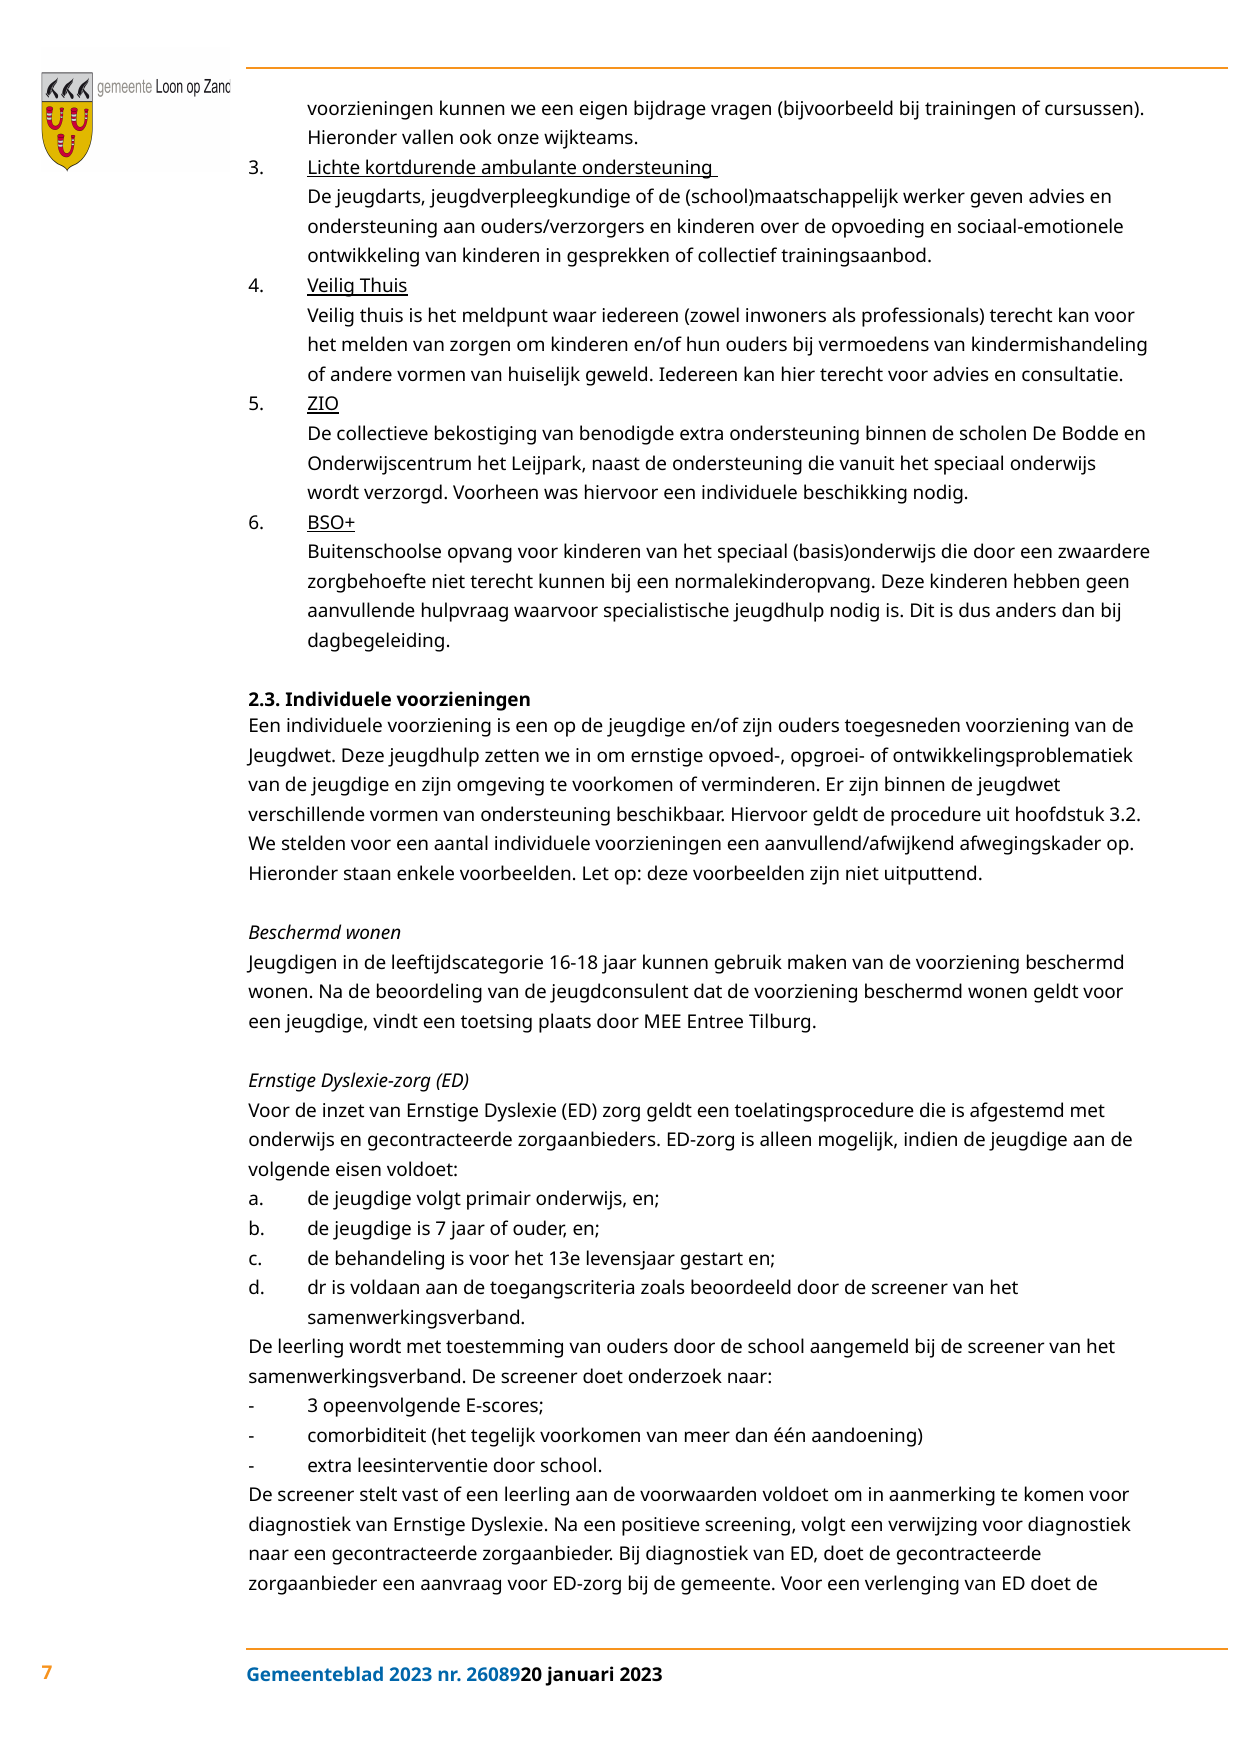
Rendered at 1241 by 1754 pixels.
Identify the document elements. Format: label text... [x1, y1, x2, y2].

list voorzieningen kunnen we een eigen bijdrage vragen (bijvoorbeeld bij trainingen of cursussen). Hieronder vallen ook onze wijkteams. [248, 95, 1152, 150]
text Voor de inzet van Ernstige Dyslexie (ED) zorg geldt een toelatingsprocedure die is afgestemd met onderwijs en gecontracteerde zorgaanbieders. ED-zorg is alleen mogelijk, indien de jeugdige aan de volgende eisen voldoet: [248, 1097, 1152, 1182]
list extra leesinterventie door school. [248, 1452, 1152, 1477]
list Veilig thuis is het meldpunt waar iedereen (zowel inwoners als professionals) terecht kan voor het melden van zorgen om kinderen en/of hun ouders bij vermoedens van kindermishandeling of andere vormen van huiselijk geweld. Iedereen kan hier terecht voor advies en consultatie. [248, 302, 1152, 387]
text Beschermd wonen [248, 919, 1152, 945]
list 3 opeenvolgende E-scores; [248, 1393, 1152, 1418]
list de jeugdige volgt primair onderwijs, en; [248, 1186, 1152, 1211]
list Buitenschoolse opvang voor kinderen van het speciaal (basis)onderwijs die door een zwaardere zorgbehoefte niet terecht kunnen bij een normalekinderopvang. Deze kinderen hebben geen aanvullende hulpvraag waarvoor specialistische jeugdhulp nodig is. Dit is dus anders dan bij dagbegeleiding. [248, 538, 1152, 653]
list De jeugdarts, jeugdverpleegkundige of de (school)maatschappelijk werker geven advies en ondersteuning aan ouders/verzorgers en kinderen over de opvoeding en sociaal-emotionele ontwikkeling van kinderen in gesprekken of collectief trainingsaanbod. [248, 183, 1152, 268]
text 2.3. Individuele voorzieningen [248, 686, 1152, 712]
text Jeugdigen in de leeftijdscategorie 16-18 jaar kunnen gebruik maken van de voorziening beschermd wonen. Na de beoordeling van de jeugdconsulent dat de voorziening beschermd wonen geldt voor een jeugdige, vindt een toetsing plaats door MEE Entree Tilburg. [248, 949, 1152, 1034]
text Een individuele voorziening is een op de jeugdige en/of zijn ouders toegesneden voorziening van de Jeugdwet. Deze jeugdhulp zetten we in om ernstige opvoed-, opgroei- of ontwikkelingsproblematiek van de jeugdige en zijn omgeving te voorkomen of verminderen. Er zijn binnen de jeugdwet verschillende vormen van ondersteuning beschikbaar. Hiervoor geldt de procedure uit hoofdstuk 3.2. We stelden voor een aantal individuele voorzieningen een aanvullend/afwijkend afwegingskader op. Hieronder staan enkele voorbeelden. Let op: deze voorbeelden zijn niet uitputtend. [248, 712, 1152, 886]
list comorbiditeit (het tegelijk voorkomen van meer dan één aandoening) [248, 1422, 1152, 1448]
list BSO+ [248, 509, 1152, 535]
text De screener stelt vast of een leerling aan de voorwaarden voldoet om in aanmerking te komen voor diagnostiek van Ernstige Dyslexie. Na een positieve screening, volgt een verwijzing voor diagnostiek naar een gecontracteerde zorgaanbieder. Bij diagnostiek van ED, doet de gecontracteerde zorgaanbieder een aanvraag voor ED-zorg bij de gemeente. Voor een verlenging van ED doet de [248, 1481, 1152, 1596]
picture [41, 47, 231, 172]
text Ernstige Dyslexie-zorg (ED) [248, 1067, 1152, 1093]
list de jeugdige is 7 jaar of ouder, en; [248, 1215, 1152, 1241]
list De collectieve bekostiging van benodigde extra ondersteuning binnen de scholen De Bodde en Onderwijscentrum het Leijpark, naast de ondersteuning die vanuit het speciaal onderwijs wordt verzorgd. Voorheen was hiervoor een individuele beschikking nodig. [248, 420, 1152, 505]
list Lichte kortdurende ambulante ondersteuning [248, 154, 1152, 180]
text De leerling wordt met toestemming van ouders door de school aangemeld bij de screener van het samenwerkingsverband. De screener doet onderzoek naar: [248, 1333, 1152, 1389]
list ZIO [248, 391, 1152, 416]
list Veilig Thuis [248, 272, 1152, 298]
list de behandeling is voor het 13e levensjaar gestart en; [248, 1245, 1152, 1270]
list dr is voldaan aan de toegangscriteria zoals beoordeeld door de screener van het samenwerkingsverband. [248, 1274, 1152, 1329]
